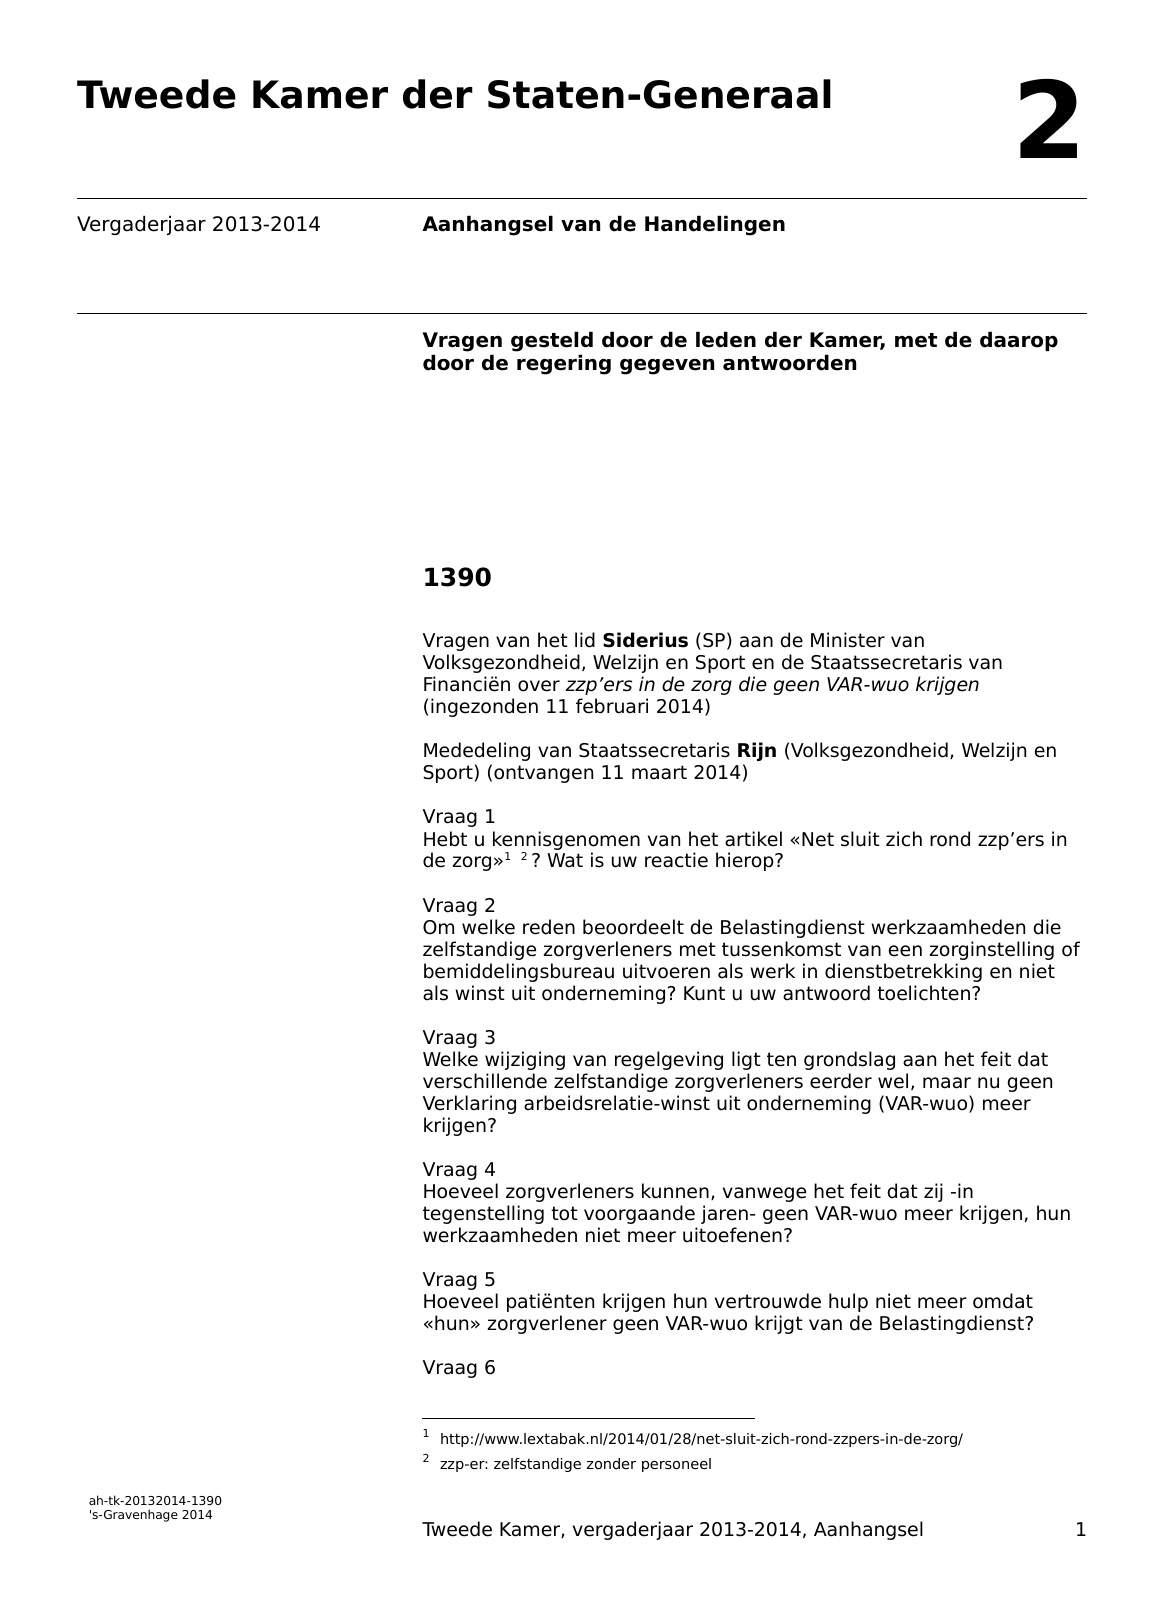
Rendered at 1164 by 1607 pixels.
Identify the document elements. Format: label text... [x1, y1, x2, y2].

text Vraag 2 [422, 894, 1087, 917]
text Vraag 4 [422, 1159, 1087, 1181]
text Vragen van het lid Siderius (SP) aan de Minister van Volksgezondheid, Welzijn en Sport en de Staatssecretaris van Financiën over zzp’ers in de zorg die geen VAR-wuo krijgen (ingezonden 11 februari 2014) [422, 630, 1087, 718]
text http://www.lextabak.nl/2014/01/28/net-sluit-zich-rond-zzpers-in-de-zorg/ [422, 1427, 1087, 1449]
table_cell Aanhangsel van de Handelingen [422, 199, 1087, 313]
table_header 2 [886, 59, 1087, 198]
text 's-Gravenhage 2014 [88, 1508, 323, 1522]
text Vraag 3 [422, 1027, 1087, 1049]
text Hebt u kennisgenomen van het artikel «Net sluit zich rond zzp’ers in de zorg» ? Wat is uw reactie hierop? [422, 828, 1087, 872]
text Welke wijziging van regelgeving ligt ten grondslag aan het feit dat verschillende zelfstandige zorgverleners eerder wel, maar nu geen Verklaring arbeidsrelatie-winst uit onderneming (VAR-wuo) meer krijgen? [422, 1049, 1087, 1137]
text Vraag 1 [422, 806, 1087, 828]
text Vraag 6 [422, 1357, 1087, 1379]
table_cell [77, 314, 422, 375]
text zzp-er: zelfstandige zonder personeel [422, 1452, 1087, 1474]
text Mededeling van Staatssecretaris Rijn (Volksgezondheid, Welzijn en Sport) (ontvangen 11 maart 2014) [422, 740, 1087, 784]
text Hoeveel patiënten krijgen hun vertrouwde hulp niet meer omdat «hun» zorgverlener geen VAR-wuo krijgt van de Belastingdienst? [422, 1291, 1087, 1335]
text Vraag 5 [422, 1269, 1087, 1291]
text Om welke reden beoordeelt de Belastingdienst werkzaamheden die zelfstandige zorgverleners met tussenkomst van een zorginstelling of bemiddelingsbureau uitvoeren als werk in dienstbetrekking en niet als winst uit onderneming? Kunt u uw antwoord toelichten? [422, 917, 1087, 1004]
table_header Tweede Kamer der Staten-Generaal [77, 59, 886, 198]
text ah-tk-20132014-1390 [88, 1494, 323, 1508]
table_cell Vergaderjaar 2013-2014 [77, 199, 422, 313]
table_cell Vragen gesteld door de leden der Kamer, met de daarop door de regering gegeven antwoorden [422, 314, 1087, 375]
text Hoeveel zorgverleners kunnen, vanwege het feit dat zij -in tegenstelling tot voorgaande jaren- geen VAR-wuo meer krijgen, hun werkzaamheden niet meer uitoefenen? [422, 1181, 1087, 1247]
text 1390 [422, 563, 1087, 592]
